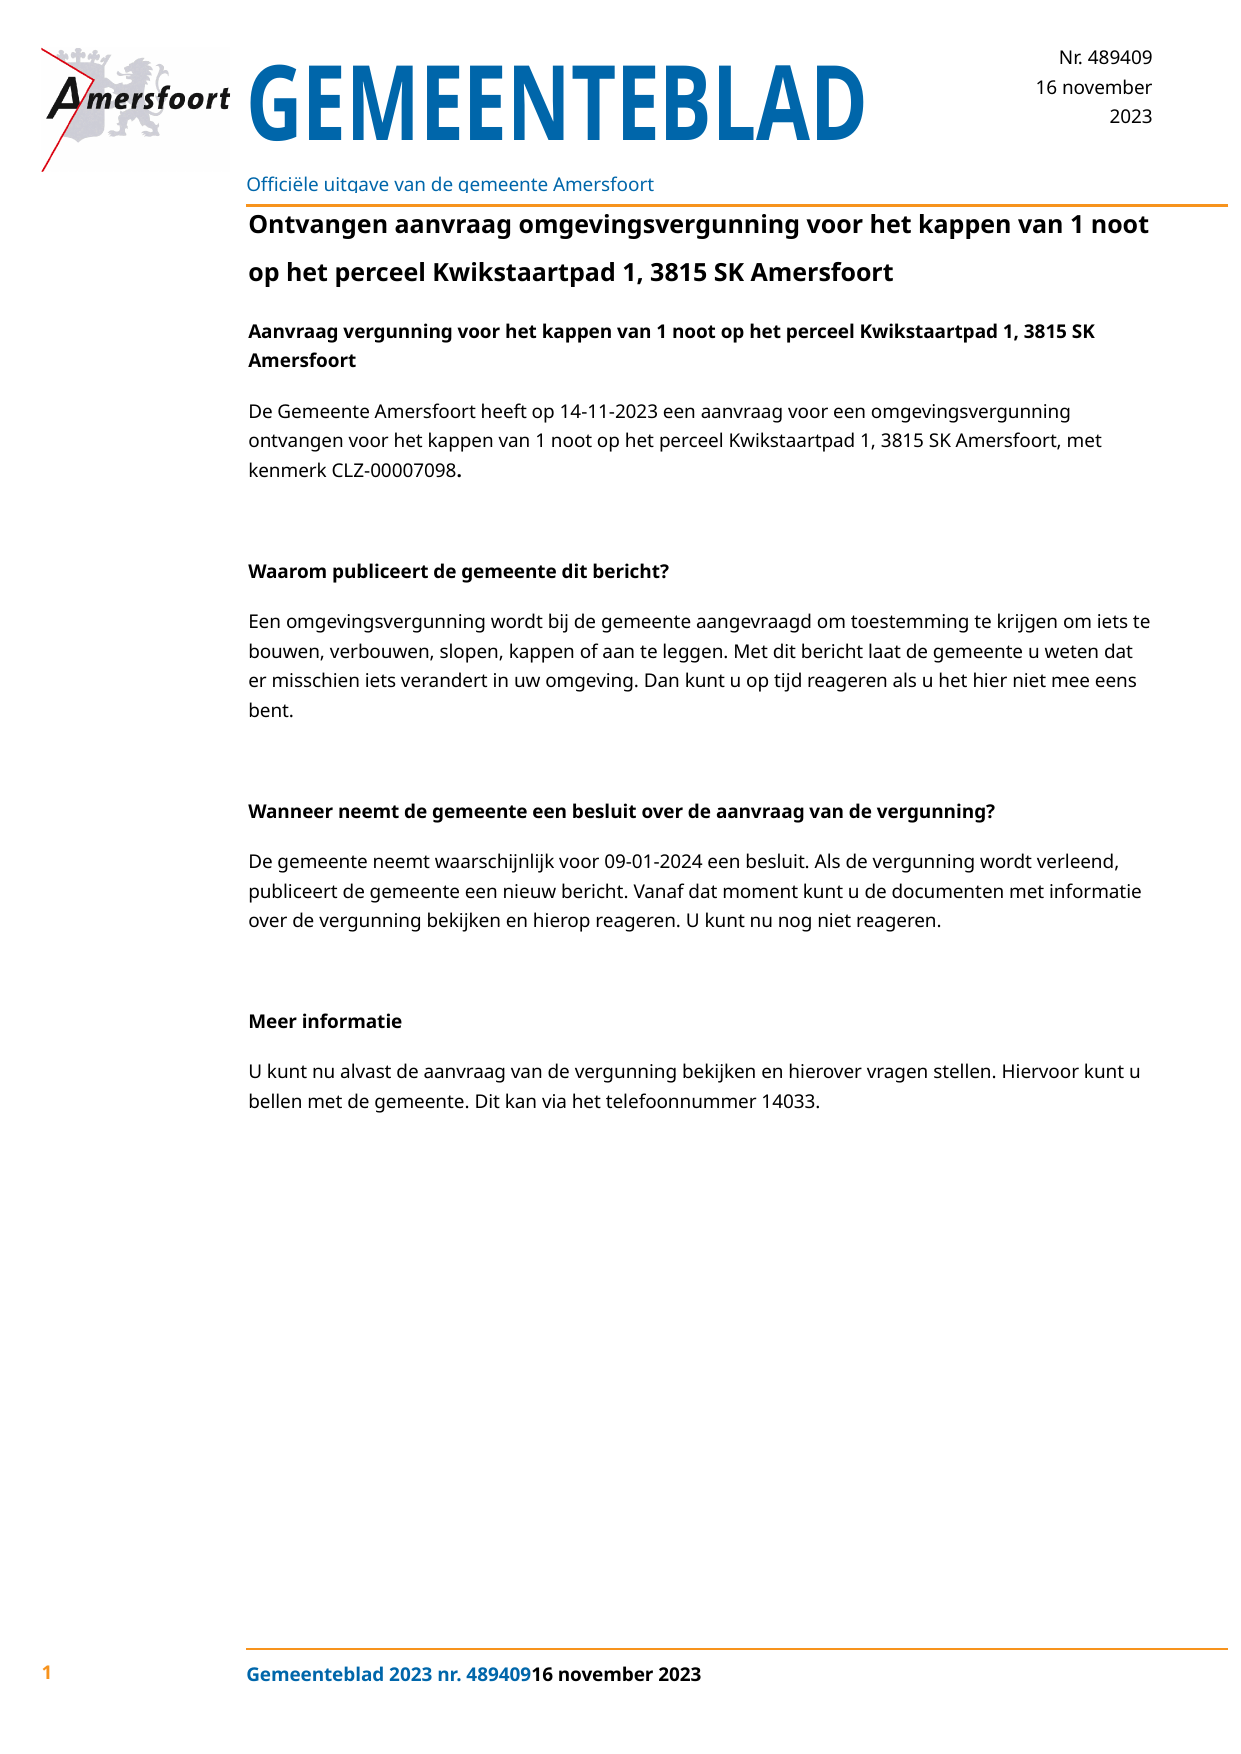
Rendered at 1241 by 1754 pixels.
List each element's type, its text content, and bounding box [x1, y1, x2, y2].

text Waarom publiceert de gemeente dit bericht? [248, 558, 1152, 584]
text U kunt nu alvast de aanvraag van de vergunning bekijken en hierover vragen stellen. Hiervoor kunt u bellen met de gemeente. Dit kan via het telefoonnummer 14033. [248, 1059, 1152, 1114]
text De gemeente neemt waarschijnlijk voor 09-01-2024 een besluit. Als de vergunning wordt verleend, publiceert de gemeente een nieuw bericht. Vanaf dat moment kunt u de documenten met informatie over de vergunning bekijken en hierop reageren. U kunt nu nog niet reageren. [248, 848, 1152, 933]
text De Gemeente Amersfoort heeft op 14-11-2023 een aanvraag voor een omgevingsvergunning ontvangen voor het kappen van 1 noot op het perceel Kwikstaartpad 1, 3815 SK Amersfoort, met kenmerk CLZ-00007098. [248, 398, 1152, 483]
text Aanvraag vergunning voor het kappen van 1 noot op het perceel Kwikstaartpad 1, 3815 SK Amersfoort [248, 318, 1152, 373]
text Meer informatie [248, 1008, 1152, 1034]
picture [41, 47, 231, 172]
text Ontvangen aanvraag omgevingsvergunning voor het kappen van 1 noot op het perceel Kwikstaartpad 1, 3815 SK Amersfoort [248, 207, 1152, 288]
text Wanneer neemt de gemeente een besluit over de aanvraag van de vergunning? [248, 798, 1152, 824]
text Een omgevingsvergunning wordt bij de gemeente aangevraagd om toestemming te krijgen om iets te bouwen, verbouwen, slopen, kappen of aan te leggen. Met dit bericht laat de gemeente u weten dat er misschien iets verandert in uw omgeving. Dan kunt u op tijd reageren als u het hier niet mee eens bent. [248, 608, 1152, 723]
